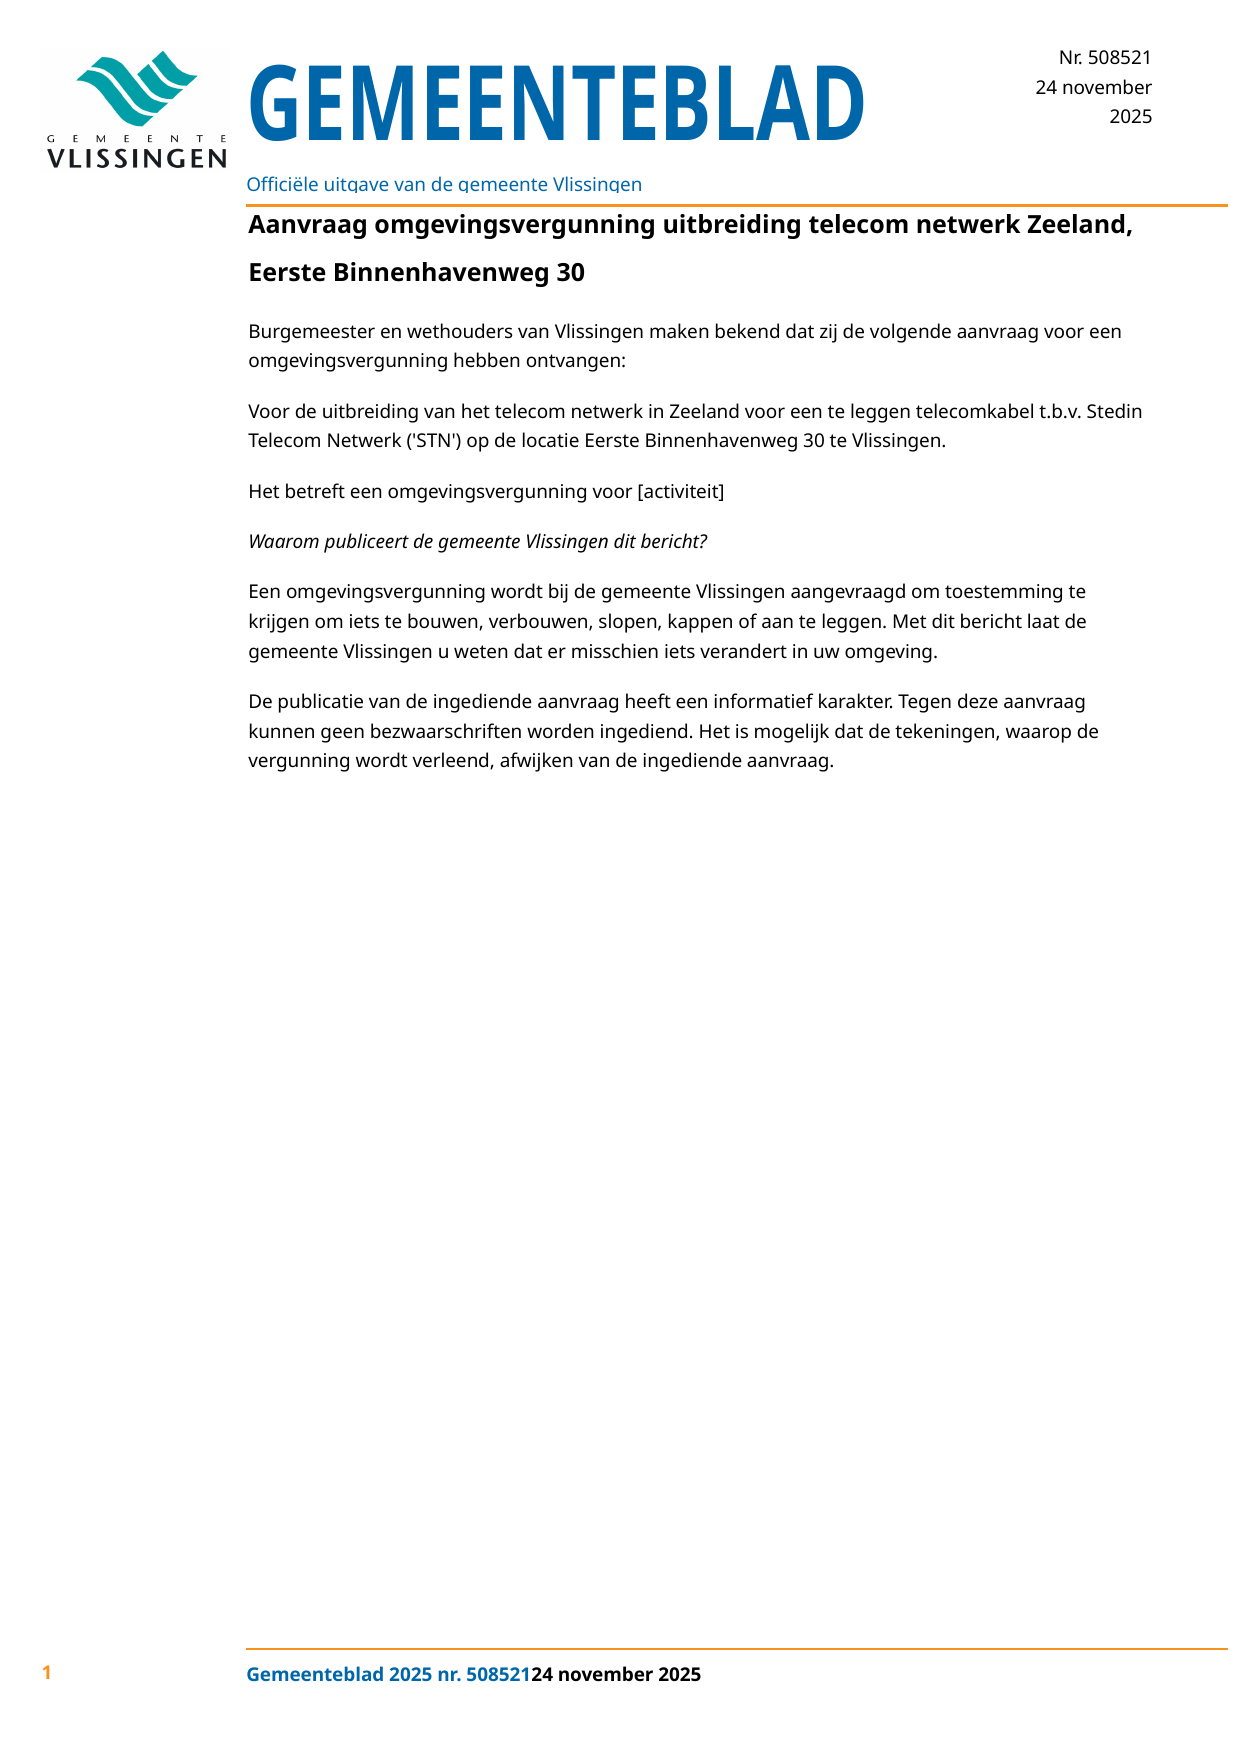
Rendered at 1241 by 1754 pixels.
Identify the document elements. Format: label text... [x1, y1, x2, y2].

text De publicatie van de ingediende aanvraag heeft een informatief karakter. Tegen deze aanvraag kunnen geen bezwaarschriften worden ingediend. Het is mogelijk dat de tekeningen, waarop de vergunning wordt verleend, afwijken van de ingediende aanvraag. [248, 688, 1152, 773]
text Een omgevingsvergunning wordt bij de gemeente Vlissingen aangevraagd om toestemming te krijgen om iets te bouwen, verbouwen, slopen, kappen of aan te leggen. Met dit bericht laat de gemeente Vlissingen u weten dat er misschien iets verandert in uw omgeving. [248, 579, 1152, 664]
text Het betreft een omgevingsvergunning voor [activiteit] [248, 478, 1152, 504]
text Waarom publiceert de gemeente Vlissingen dit bericht? [248, 528, 1152, 554]
text Burgemeester en wethouders van Vlissingen maken bekend dat zij de volgende aanvraag voor een omgevingsvergunning hebben ontvangen: [248, 318, 1152, 373]
picture [41, 47, 231, 172]
text Voor de uitbreiding van het telecom netwerk in Zeeland voor een te leggen telecomkabel t.b.v. Stedin Telecom Netwerk ('STN') op de locatie Eerste Binnenhavenweg 30 te Vlissingen. [248, 398, 1152, 453]
text Aanvraag omgevingsvergunning uitbreiding telecom netwerk Zeeland, Eerste Binnenhavenweg 30 [248, 207, 1152, 288]
